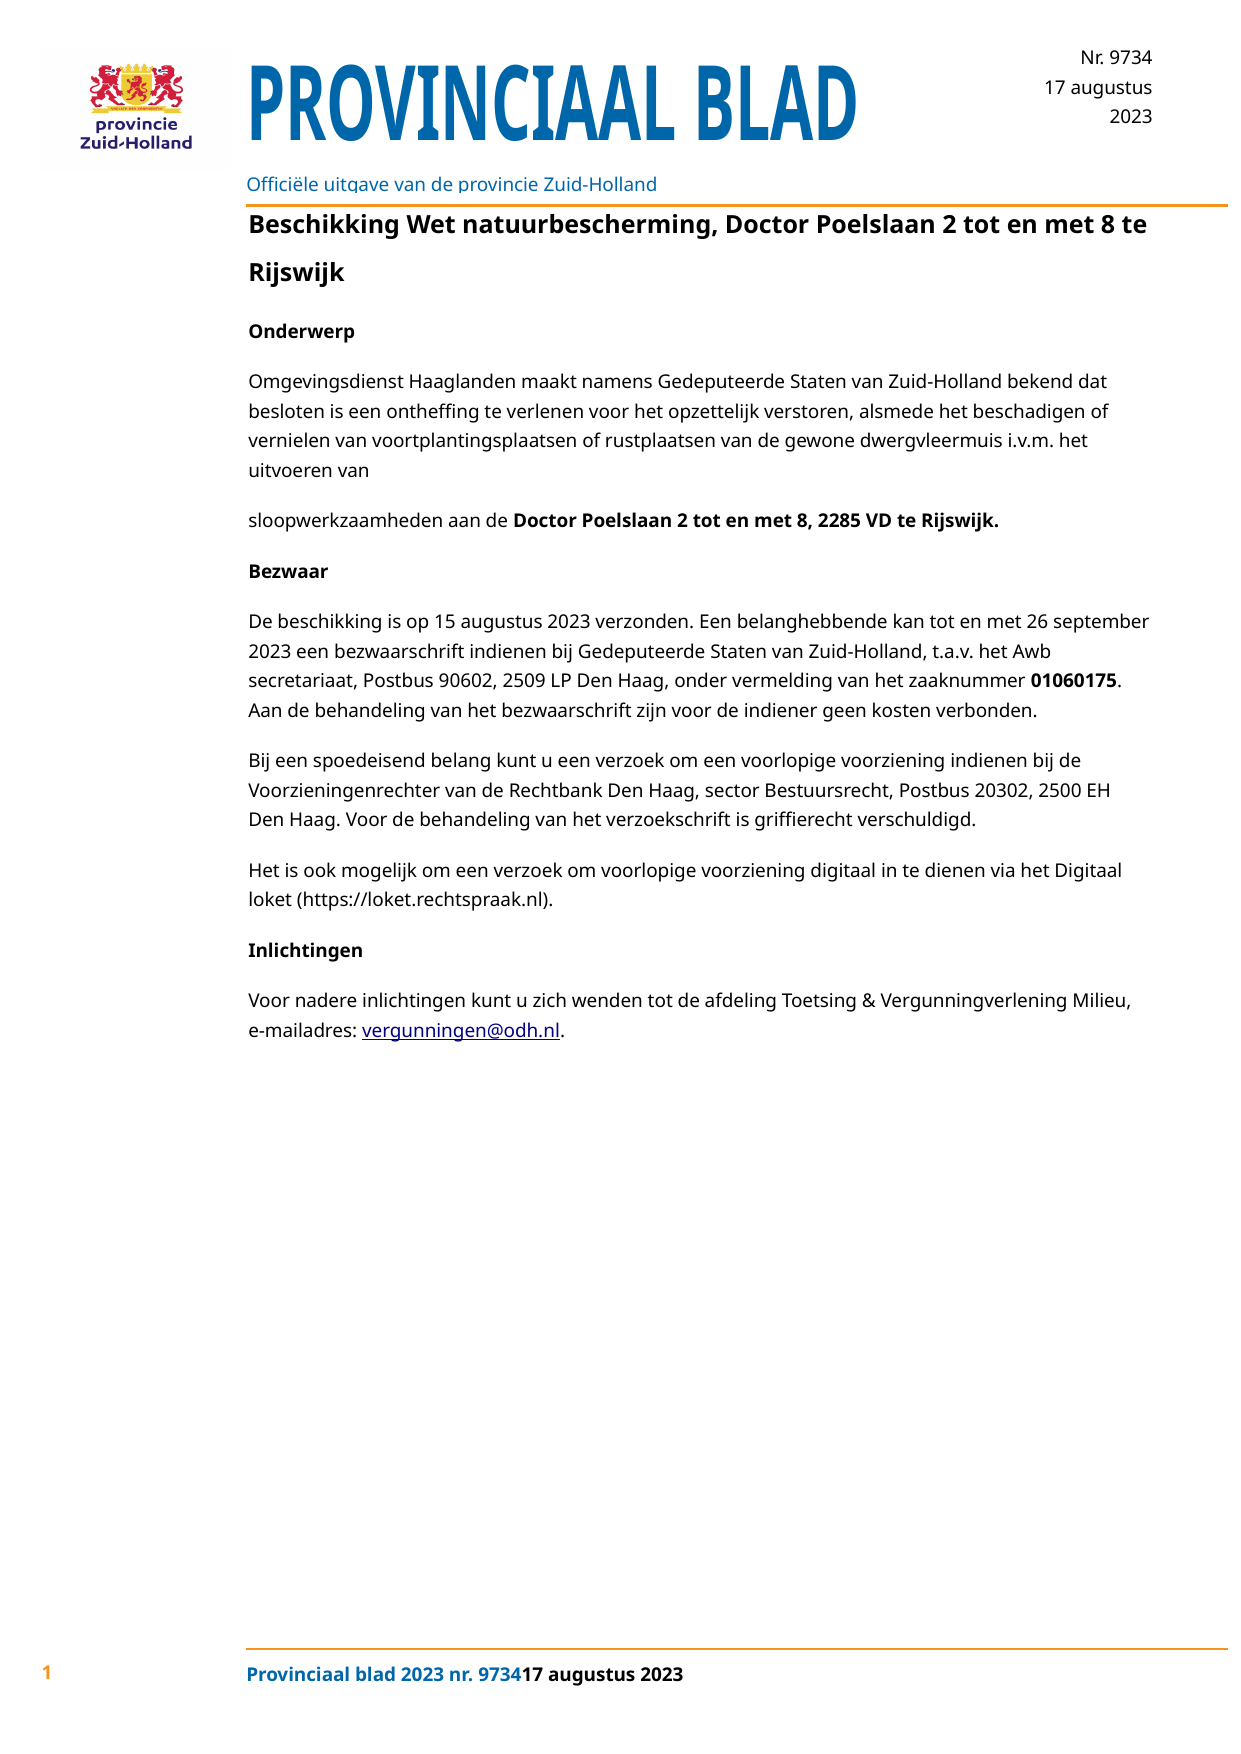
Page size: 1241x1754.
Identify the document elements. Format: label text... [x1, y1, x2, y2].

text sloopwerkzaamheden aan de Doctor Poelslaan 2 tot en met 8, 2285 VD te Rijswijk. [248, 507, 1152, 533]
text Het is ook mogelijk om een verzoek om voorlopige voorziening digitaal in te dienen via het Digitaal loket (https://loket.rechtspraak.nl). [248, 857, 1152, 912]
text Bezwaar [248, 558, 1152, 584]
text Voor nadere inlichtingen kunt u zich wenden tot de afdeling Toetsing & Vergunningverlening Milieu, e-mailadres: vergunningen@odh.nl. [248, 987, 1152, 1043]
text Omgevingsdienst Haaglanden maakt namens Gedeputeerde Staten van Zuid-Holland bekend dat besloten is een ontheffing te verlenen voor het opzettelijk verstoren, alsmede het beschadigen of vernielen van voortplantingsplaatsen of rustplaatsen van de gewone dwergvleermuis i.v.m. het uitvoeren van [248, 368, 1152, 483]
text De beschikking is op 15 augustus 2023 verzonden. Een belanghebbende kan tot en met 26 september 2023 een bezwaarschrift indienen bij Gedeputeerde Staten van Zuid-Holland, t.a.v. het Awb secretariaat, Postbus 90602, 2509 LP Den Haag, onder vermelding van het zaaknummer 01060175. Aan de behandeling van het bezwaarschrift zijn voor de indiener geen kosten verbonden. [248, 608, 1152, 723]
text Inlichtingen [248, 937, 1152, 963]
picture [41, 47, 231, 172]
text Bij een spoedeisend belang kunt u een verzoek om een voorlopige voorziening indienen bij de Voorzieningenrechter van de Rechtbank Den Haag, sector Bestuursrecht, Postbus 20302, 2500 EH Den Haag. Voor de behandeling van het verzoekschrift is griffierecht verschuldigd. [248, 747, 1152, 832]
text Onderwerp [248, 318, 1152, 344]
text Beschikking Wet natuurbescherming, Doctor Poelslaan 2 tot en met 8 te Rijswijk [248, 207, 1152, 288]
